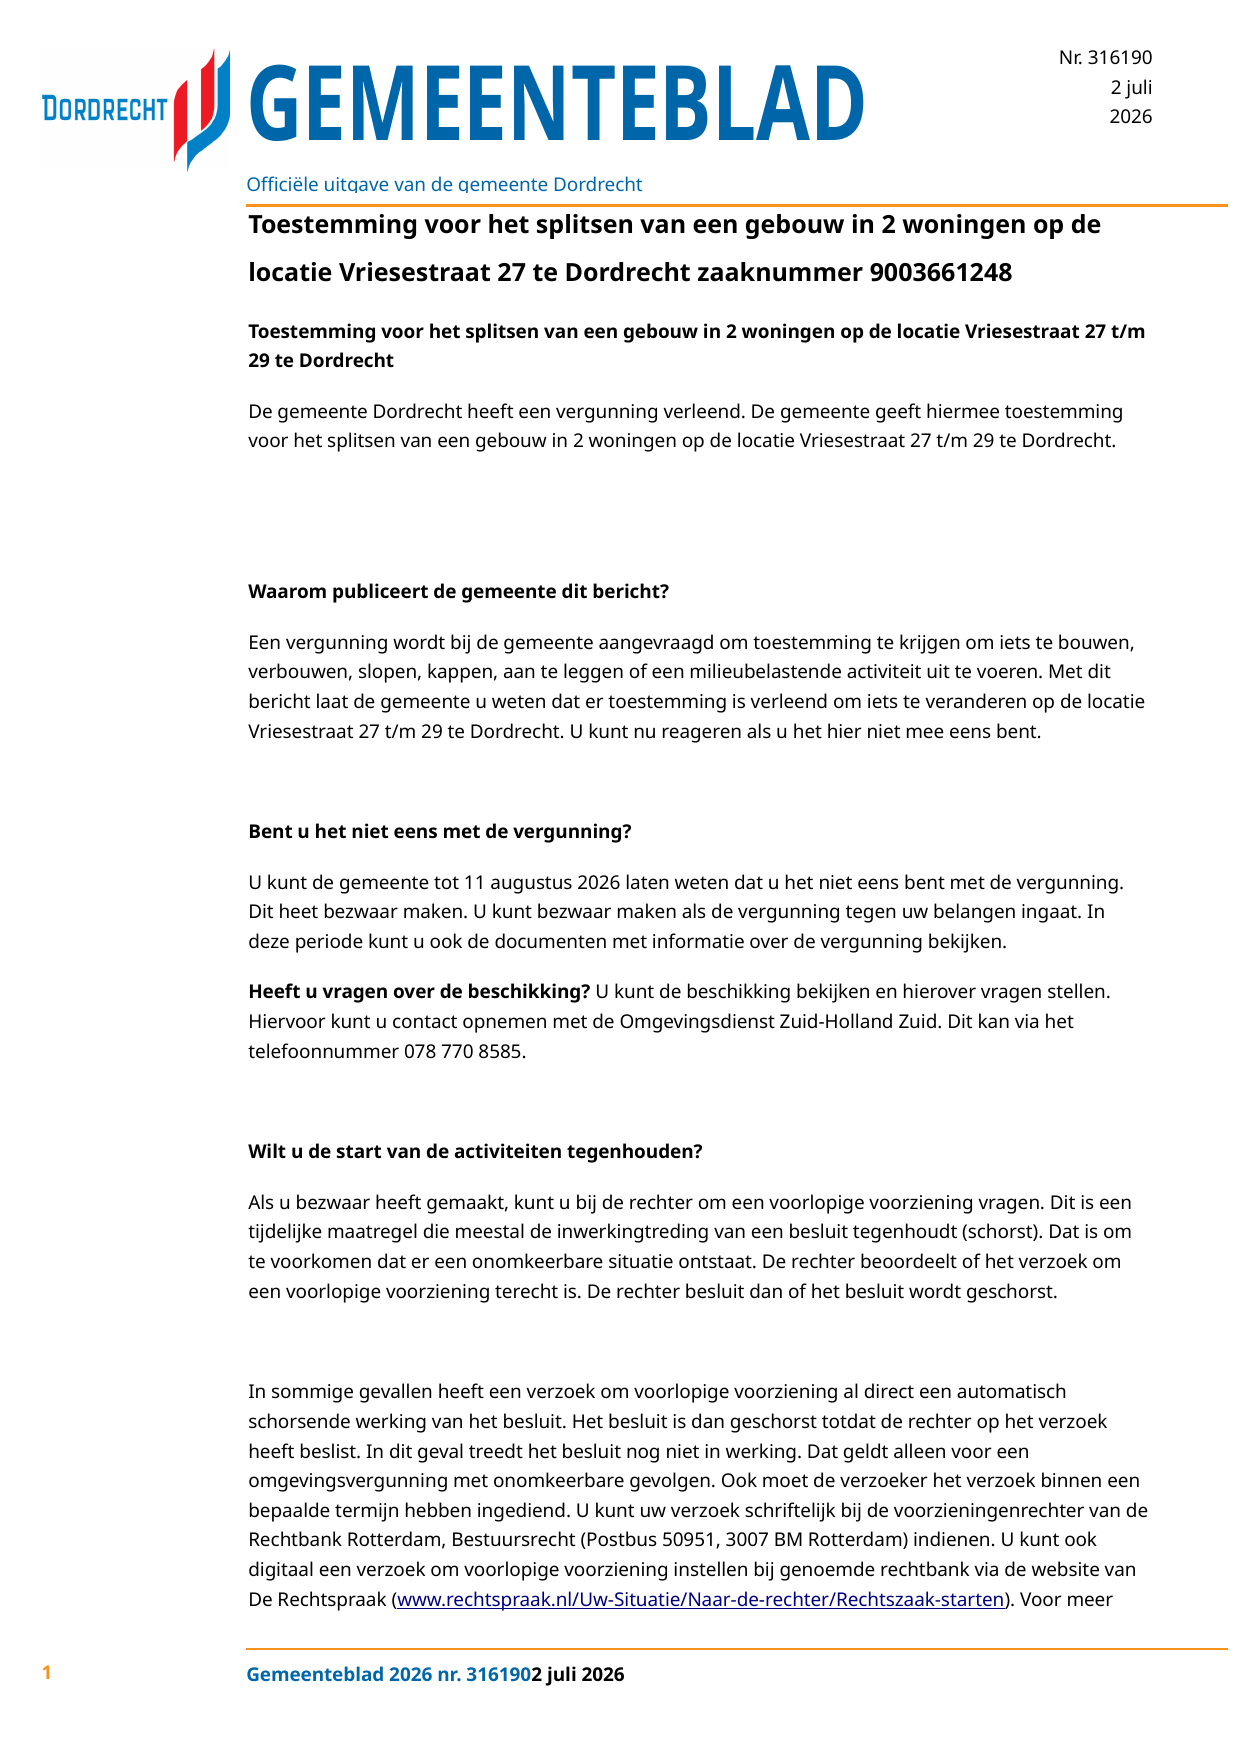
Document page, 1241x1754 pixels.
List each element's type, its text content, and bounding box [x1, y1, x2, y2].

text Wilt u de start van de activiteiten tegenhouden? [248, 1139, 1152, 1164]
picture [41, 47, 231, 172]
text Heeft u vragen over de beschikking? U kunt de beschikking bekijken en hierover vragen stellen. Hiervoor kunt u contact opnemen met de Omgevingsdienst Zuid-Holland Zuid. Dit kan via het telefoonnummer 078 770 8585. [248, 979, 1152, 1064]
text Als u bezwaar heeft gemaakt, kunt u bij de rechter om een voorlopige voorziening vragen. Dit is een tijdelijke maatregel die meestal de inwerkingtreding van een besluit tegenhoudt (schorst). Dat is om te voorkomen dat er een onomkeerbare situatie ontstaat. De rechter beoordeelt of het verzoek om een voorlopige voorziening terecht is. De rechter besluit dan of het besluit wordt geschorst. [248, 1189, 1152, 1304]
text Een vergunning wordt bij de gemeente aangevraagd om toestemming te krijgen om iets te bouwen, verbouwen, slopen, kappen, aan te leggen of een milieubelastende activiteit uit te voeren. Met dit bericht laat de gemeente u weten dat er toestemming is verleend om iets te veranderen op de locatie Vriesestraat 27 t/m 29 te Dordrecht. U kunt nu reageren als u het hier niet mee eens bent. [248, 629, 1152, 744]
text U kunt de gemeente tot 11 augustus 2026 laten weten dat u het niet eens bent met de vergunning. Dit heet bezwaar maken. U kunt bezwaar maken als de vergunning tegen uw belangen ingaat. In deze periode kunt u ook de documenten met informatie over de vergunning bekijken. [248, 869, 1152, 954]
text De gemeente Dordrecht heeft een vergunning verleend. De gemeente geeft hiermee toestemming voor het splitsen van een gebouw in 2 woningen op de locatie Vriesestraat 27 t/m 29 te Dordrecht. [248, 398, 1152, 453]
text Waarom publiceert de gemeente dit bericht? [248, 579, 1152, 604]
text In sommige gevallen heeft een verzoek om voorlopige voorziening al direct een automatisch schorsende werking van het besluit. Het besluit is dan geschorst totdat de rechter op het verzoek heeft beslist. In dit geval treedt het besluit nog niet in werking. Dat geldt alleen voor een omgevingsvergunning met onomkeerbare gevolgen. Ook moet de verzoeker het verzoek binnen een bepaalde termijn hebben ingediend. U kunt uw verzoek schriftelijk bij de voorzieningenrechter van de Rechtbank Rotterdam, Bestuursrecht (Postbus 50951, 3007 BM Rotterdam) indienen. U kunt ook digitaal een verzoek om voorlopige voorziening instellen bij genoemde rechtbank via de website van De Rechtspraak (www.rechtspraak.nl/Uw-Situatie/Naar-de-rechter/Rechtszaak-starten). Voor meer [248, 1379, 1152, 1612]
text Toestemming voor het splitsen van een gebouw in 2 woningen op de locatie Vriesestraat 27 t/m 29 te Dordrecht [248, 318, 1152, 373]
text Bent u het niet eens met de vergunning? [248, 819, 1152, 844]
text Toestemming voor het splitsen van een gebouw in 2 woningen op de locatie Vriesestraat 27 te Dordrecht zaaknummer 9003661248 [248, 207, 1152, 288]
